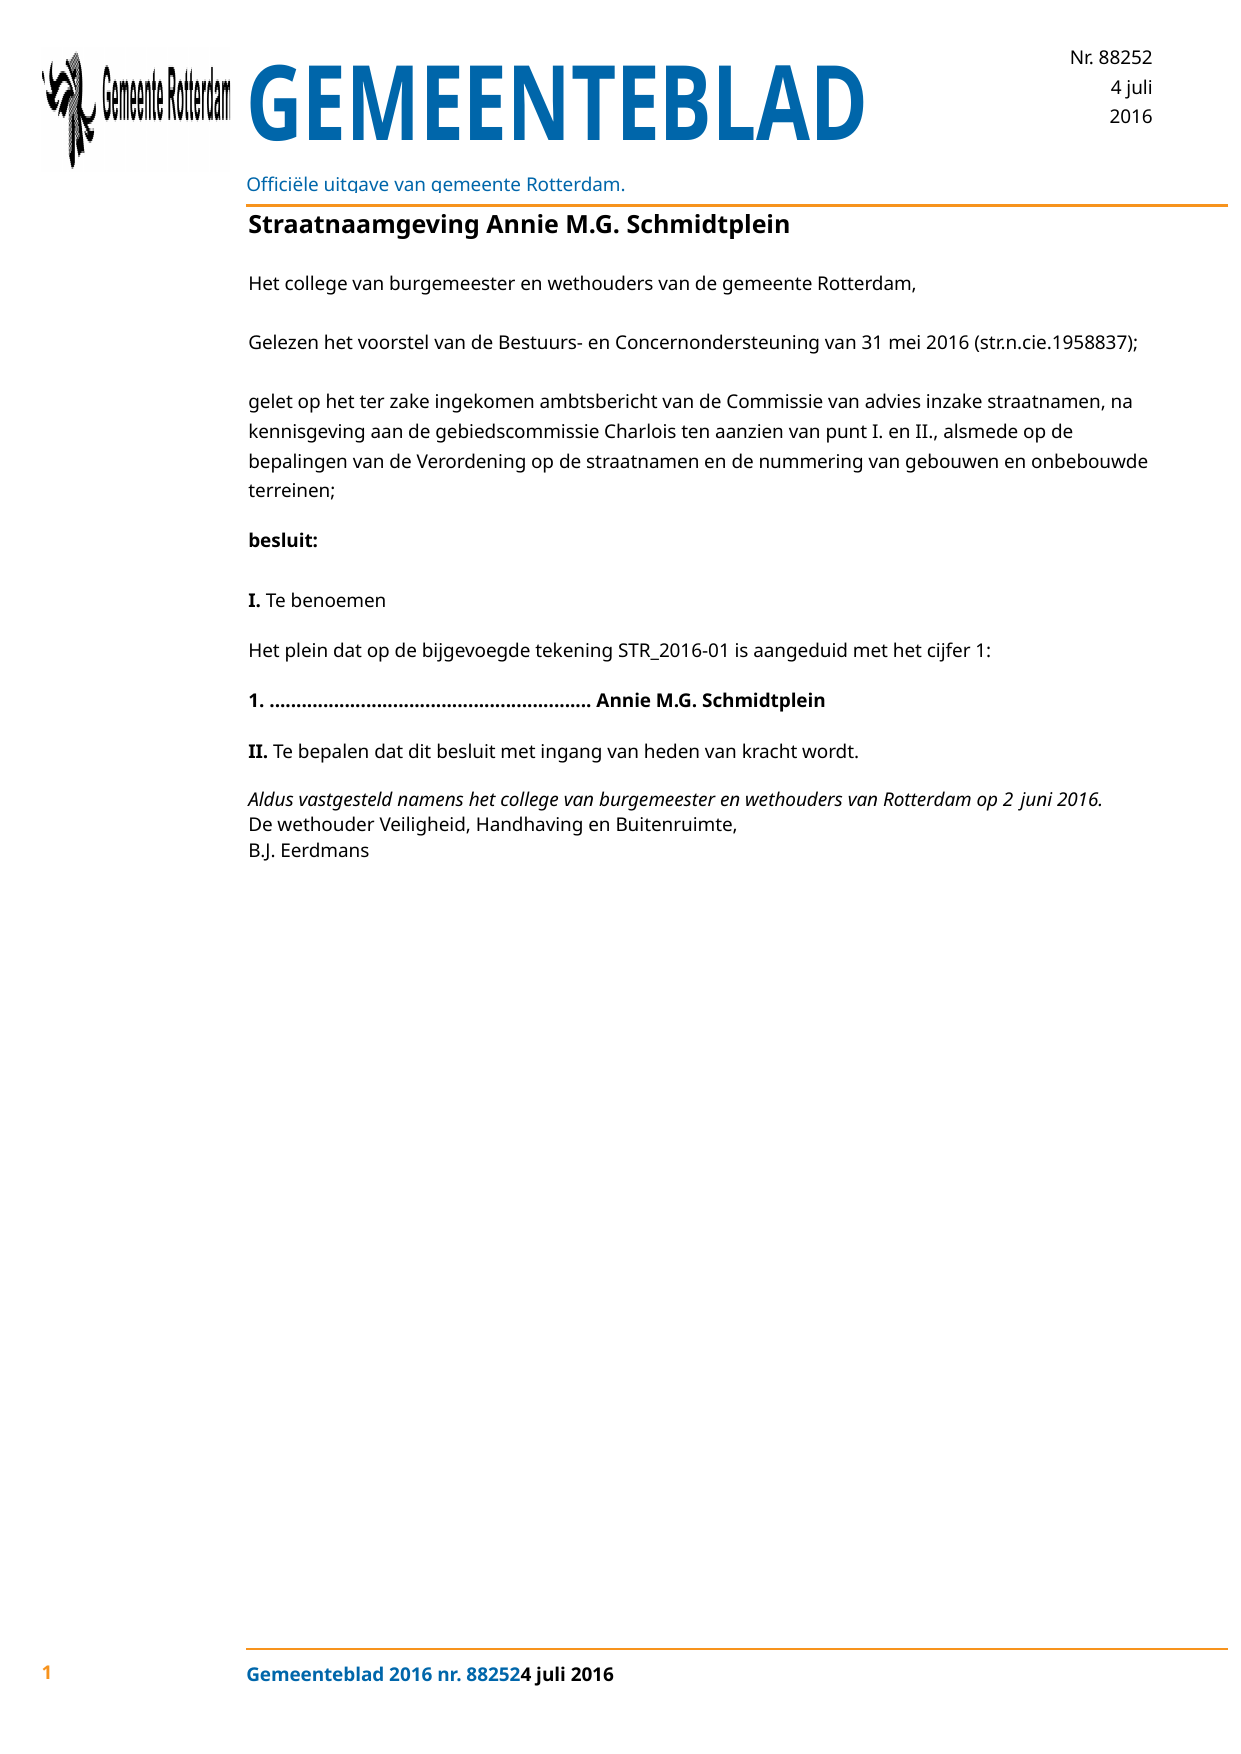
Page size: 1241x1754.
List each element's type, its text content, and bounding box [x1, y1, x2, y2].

text De wethouder Veiligheid, Handhaving en Buitenruimte, [248, 812, 1152, 837]
text Gelezen het voorstel van de Bestuurs- en Concernondersteuning van 31 mei 2016 (str.n.cie.1958837); [248, 329, 1152, 355]
text besluit: [248, 528, 1152, 553]
text II. Te bepalen dat dit besluit met ingang van heden van kracht wordt. [248, 738, 1152, 764]
text Het plein dat op de bijgevoegde tekening STR_2016-01 is aangeduid met het cijfer 1: [248, 637, 1152, 663]
text gelet op het ter zake ingekomen ambtsbericht van de Commissie van advies inzake straatnamen, na kennisgeving aan de gebiedscommissie Charlois ten aanzien van punt I. en II., alsmede op de bepalingen van de Verordening op de straatnamen en de nummering van gebouwen en onbebouwde terreinen; [248, 389, 1152, 503]
text Aldus vastgesteld namens het college van burgemeester en wethouders van Rotterdam op 2 juni 2016. [248, 786, 1152, 812]
picture [41, 47, 231, 172]
text Straatnaamgeving Annie M.G. Schmidtplein [248, 207, 1152, 241]
text Het college van burgemeester en wethouders van de gemeente Rotterdam, [248, 270, 1152, 296]
text B.J. Eerdmans [248, 837, 1152, 863]
text 1. ............................................................ Annie M.G. Schmidtplein [248, 688, 1152, 713]
text I. Te benoemen [248, 587, 1152, 613]
